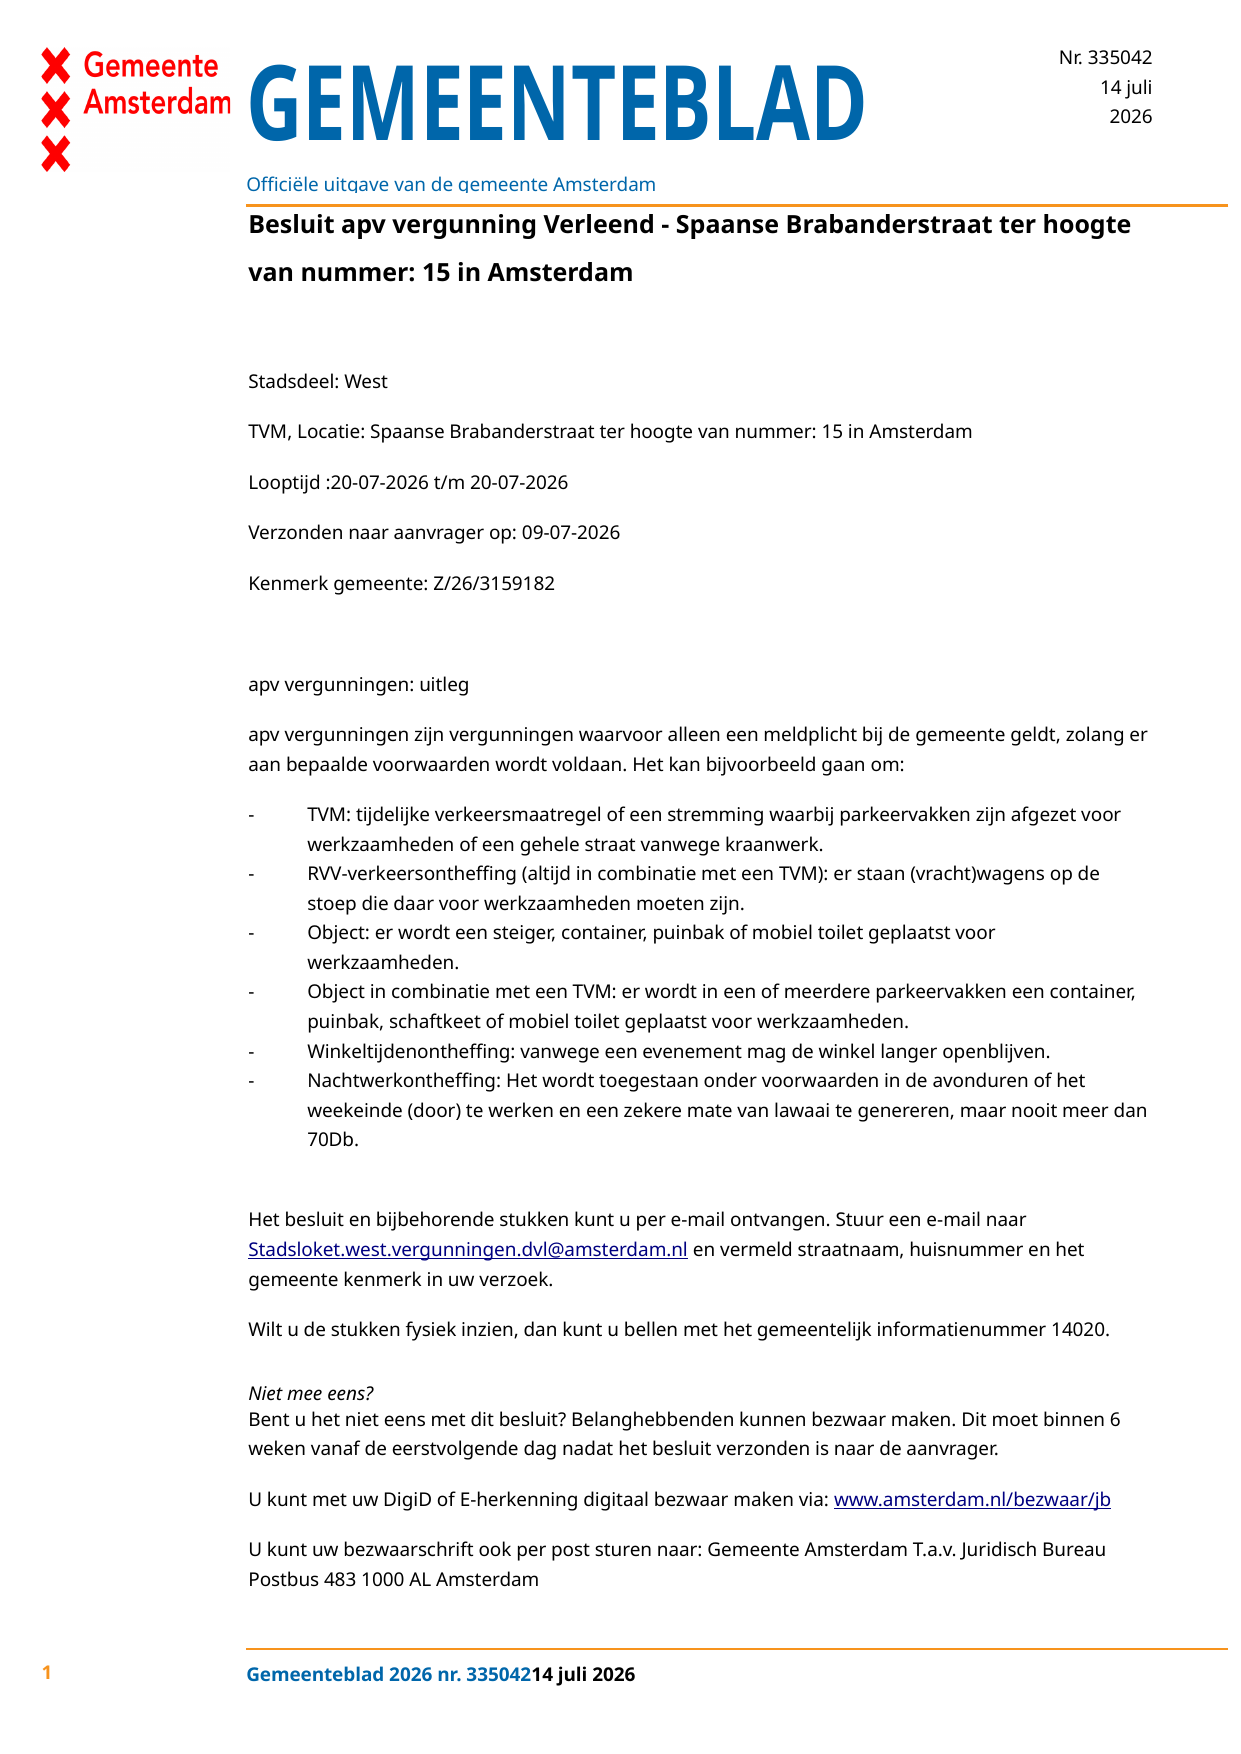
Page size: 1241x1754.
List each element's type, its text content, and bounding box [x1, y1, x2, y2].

text Verzonden naar aanvrager op: 09-07-2026 [248, 519, 1152, 545]
text Kenmerk gemeente: Z/26/3159182 [248, 570, 1152, 596]
list Object in combinatie met een TVM: er wordt in een of meerdere parkeervakken een container, puinbak, schaftkeet of mobiel toilet geplaatst voor werkzaamheden. [248, 979, 1152, 1034]
text Besluit apv vergunning Verleend - Spaanse Brabanderstraat ter hoogte van nummer: 15 in Amsterdam [248, 207, 1152, 288]
text U kunt uw bezwaarschrift ook per post sturen naar: Gemeente Amsterdam T.a.v. Juridisch Bureau Postbus 483 1000 AL Amsterdam [248, 1536, 1152, 1592]
text TVM, Locatie: Spaanse Brabanderstraat ter hoogte van nummer: 15 in Amsterdam [248, 419, 1152, 444]
text Bent u het niet eens met dit besluit? Belanghebbenden kunnen bezwaar maken. Dit moet binnen 6 weken vanaf de eerstvolgende dag nadat het besluit verzonden is naar de aanvrager. [248, 1406, 1152, 1461]
text Looptijd :20-07-2026 t/m 20-07-2026 [248, 469, 1152, 495]
text apv vergunningen: uitleg [248, 671, 1152, 697]
text U kunt met uw DigiD of E-herkenning digitaal bezwaar maken via: www.amsterdam.nl/bezwaar/jb [248, 1486, 1152, 1512]
list TVM: tijdelijke verkeersmaatregel of een stremming waarbij parkeervakken zijn afgezet voor werkzaamheden of een gehele straat vanwege kraanwerk. [248, 801, 1152, 857]
text Het besluit en bijbehorende stukken kunt u per e-mail ontvangen. Stuur een e-mail naar Stadsloket.west.vergunningen.dvl@amsterdam.nl en vermeld straatnaam, huisnummer en het gemeente kenmerk in uw verzoek. [248, 1207, 1152, 1292]
list RVV-verkeersontheffing (altijd in combinatie met een TVM): er staan (vracht)wagens op de stoep die daar voor werkzaamheden moeten zijn. [248, 860, 1152, 916]
picture [41, 47, 231, 172]
text Stadsdeel: West [248, 368, 1152, 394]
list Winkeltijdenontheffing: vanwege een evenement mag de winkel langer openblijven. [248, 1038, 1152, 1064]
list Object: er wordt een steiger, container, puinbak of mobiel toilet geplaatst voor werkzaamheden. [248, 919, 1152, 975]
text Wilt u de stukken fysiek inzien, dan kunt u bellen met het gemeentelijk informatienummer 14020. [248, 1316, 1152, 1342]
text Niet mee eens? [248, 1380, 1152, 1406]
text apv vergunningen zijn vergunningen waarvoor alleen een meldplicht bij de gemeente geldt, zolang er aan bepaalde voorwaarden wordt voldaan. Het kan bijvoorbeeld gaan om: [248, 721, 1152, 777]
list Nachtwerkontheffing: Het wordt toegestaan onder voorwaarden in de avonduren of het weekeinde (door) te werken en een zekere mate van lawaai te genereren, maar nooit meer dan 70Db. [248, 1067, 1152, 1152]
